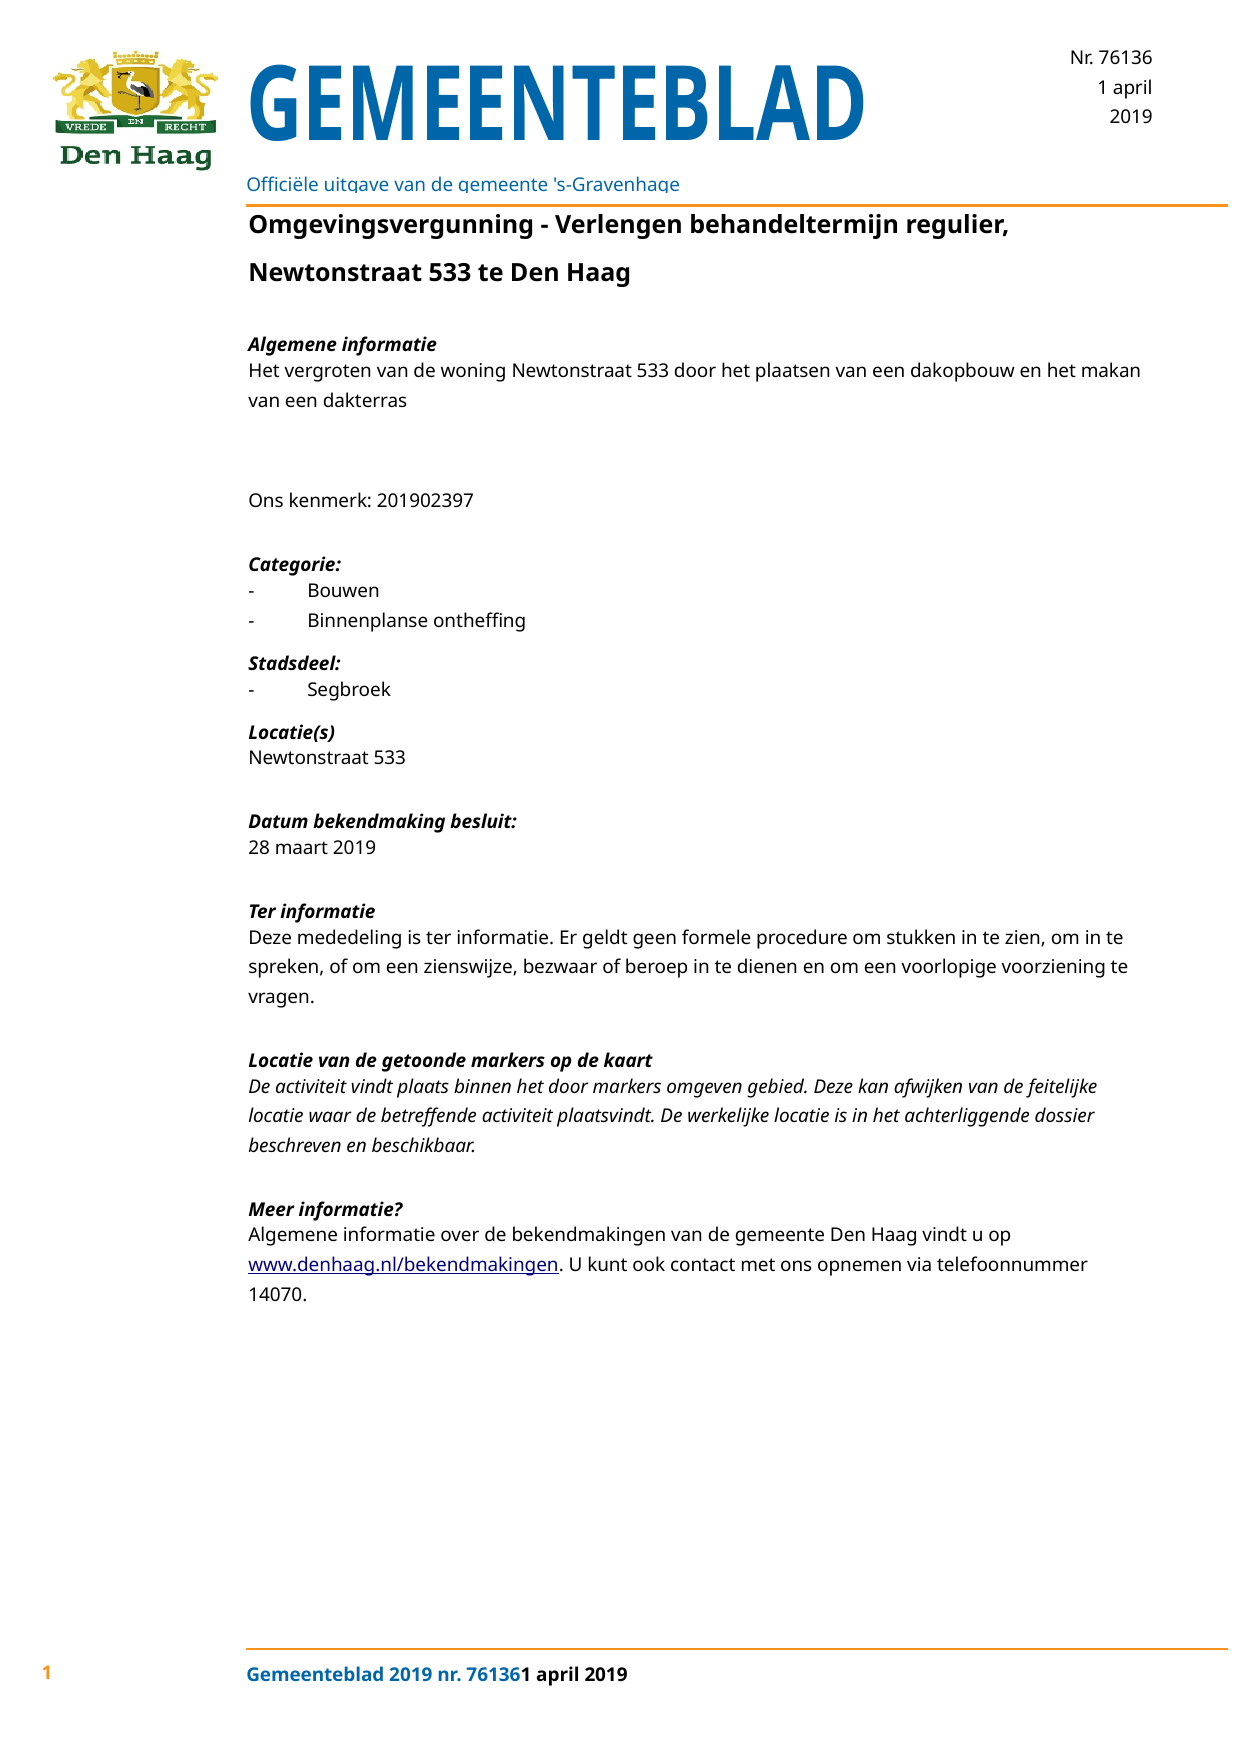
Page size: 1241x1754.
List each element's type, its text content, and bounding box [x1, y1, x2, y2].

text Ons kenmerk: 201902397 [248, 488, 1152, 513]
text De activiteit vindt plaats binnen het door markers omgeven gebied. Deze kan afwijken van de feitelijke locatie waar de betreffende activiteit plaatsvindt. De werkelijke locatie is in het achterliggende dossier beschreven en beschikbaar. [248, 1073, 1152, 1158]
list Segbroek [248, 676, 1152, 701]
text Deze mededeling is ter informatie. Er geldt geen formele procedure om stukken in te zien, om in te spreken, of om een zienswijze, bezwaar of beroep in te dienen en om een voorlopige voorziening te vragen. [248, 924, 1152, 1009]
text Algemene informatie [248, 331, 1152, 357]
text Algemene informatie over de bekendmakingen van de gemeente Den Haag vindt u op www.denhaag.nl/bekendmakingen. U kunt ook contact met ons opnemen via telefoonnummer 14070. [248, 1222, 1152, 1307]
list Bouwen [248, 577, 1152, 603]
text Locatie van de getoonde markers op de kaart [248, 1047, 1152, 1073]
text 28 maart 2019 [248, 834, 1152, 860]
list Binnenplanse ontheffing [248, 607, 1152, 633]
text Newtonstraat 533 [248, 744, 1152, 770]
text Locatie(s) [248, 719, 1152, 744]
text Stadsdeel: [248, 650, 1152, 676]
text Omgevingsvergunning - Verlengen behandeltermijn regulier, Newtonstraat 533 te Den Haag [248, 207, 1152, 288]
text Meer informatie? [248, 1196, 1152, 1222]
text Categorie: [248, 552, 1152, 577]
text Het vergroten van de woning Newtonstraat 533 door het plaatsen van een dakopbouw en het makan van een dakterras [248, 357, 1152, 412]
text Datum bekendmaking besluit: [248, 808, 1152, 834]
text Ter informatie [248, 898, 1152, 924]
picture [41, 47, 231, 172]
